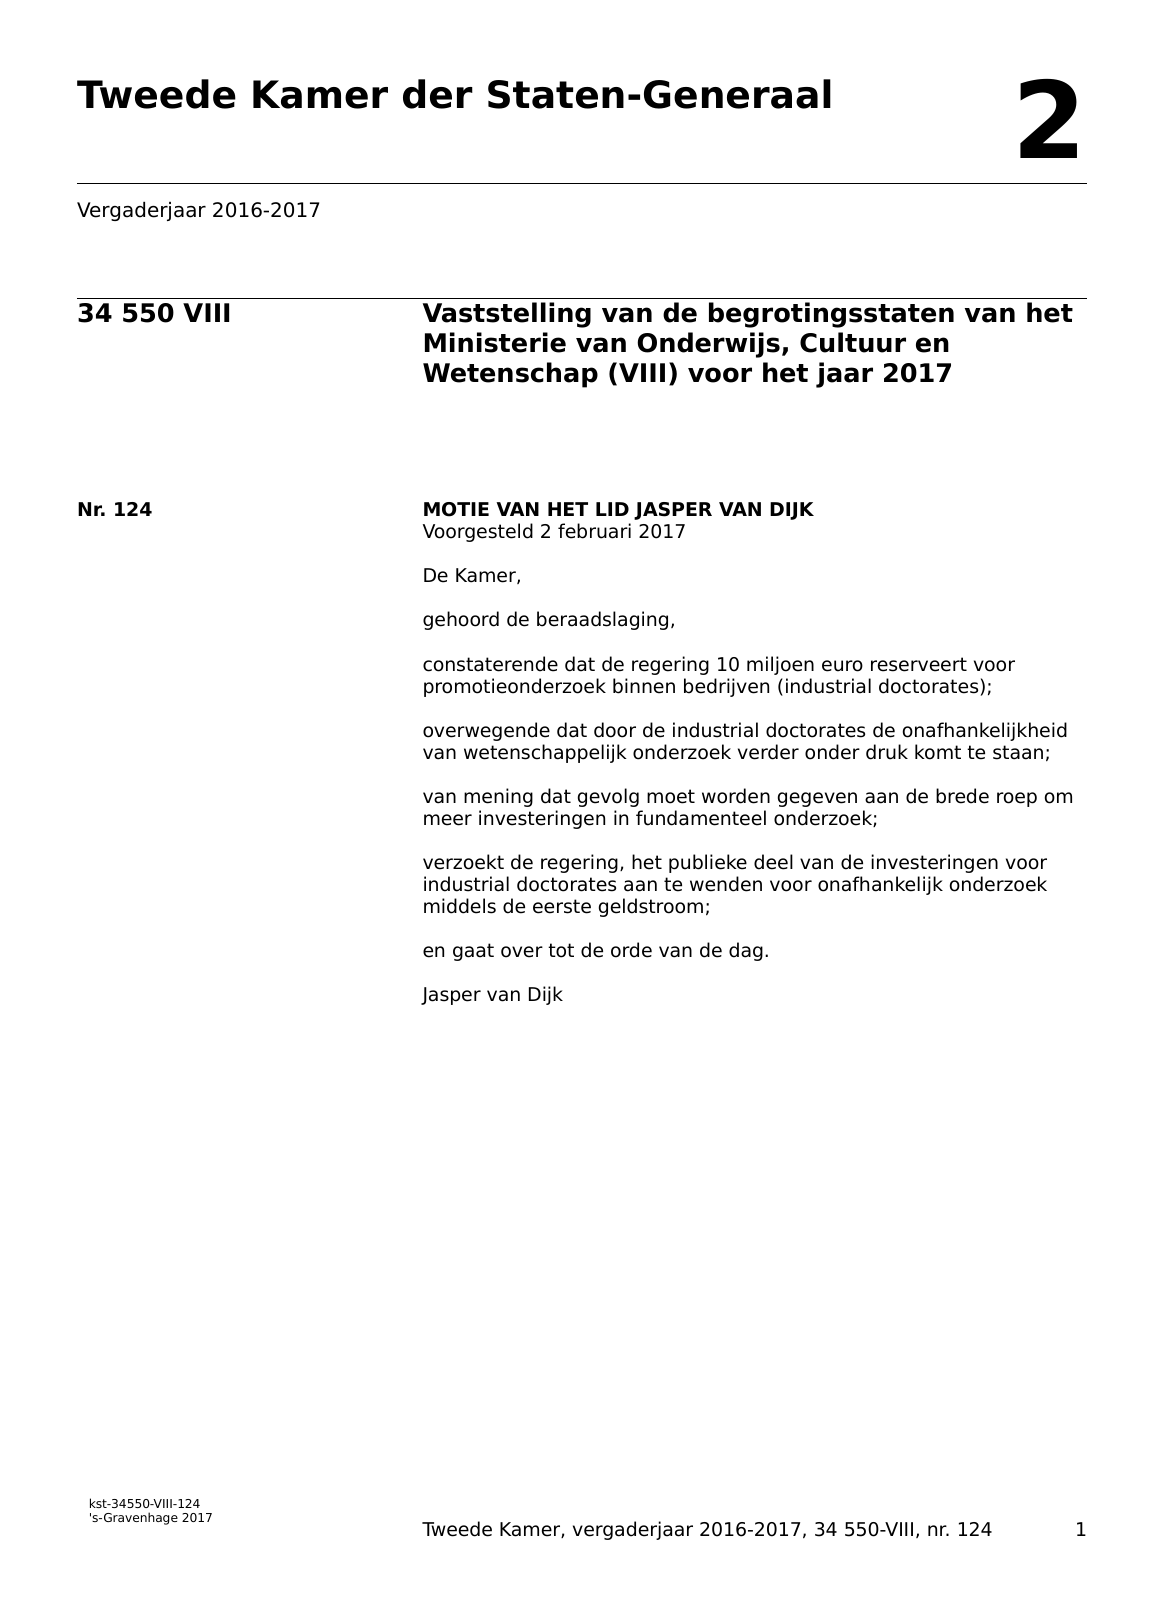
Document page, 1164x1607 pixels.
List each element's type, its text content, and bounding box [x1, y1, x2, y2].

text en gaat over tot de orde van de dag. [422, 940, 1087, 962]
text overwegende dat door de industrial doctorates de onafhankelijkheid van wetenschappelijk onderzoek verder onder druk komt te staan; [422, 720, 1087, 764]
text 's-Gravenhage 2017 [88, 1511, 323, 1525]
subtitle 34 550 VIII Vaststelling van de begrotingsstaten van het Ministerie van Onderwijs, Cultuur en Wetenschap (VIII) voor het jaar 2017 [77, 299, 1087, 388]
text De Kamer, [422, 565, 1087, 587]
text constaterende dat de regering 10 miljoen euro reserveert voor promotieonderzoek binnen bedrijven (industrial doctorates); [422, 653, 1087, 697]
text van mening dat gevolg moet worden gegeven aan de brede roep om meer investeringen in fundamenteel onderzoek; [422, 786, 1087, 830]
subtitle Nr. 124 MOTIE VAN HET LID JASPER VAN DIJK [77, 499, 1087, 521]
text gehoord de beraadslaging, [422, 609, 1087, 631]
table_header Tweede Kamer der Staten-Generaal [77, 59, 886, 183]
text Voorgesteld 2 februari 2017 [422, 521, 1087, 543]
table_header 2 [886, 59, 1087, 183]
table_cell Vergaderjaar 2016-2017 [77, 184, 1087, 298]
text Jasper van Dijk [422, 984, 1087, 1006]
text verzoekt de regering, het publieke deel van de investeringen voor industrial doctorates aan te wenden voor onafhankelijk onderzoek middels de eerste geldstroom; [422, 852, 1087, 918]
text kst-34550-VIII-124 [88, 1497, 323, 1511]
